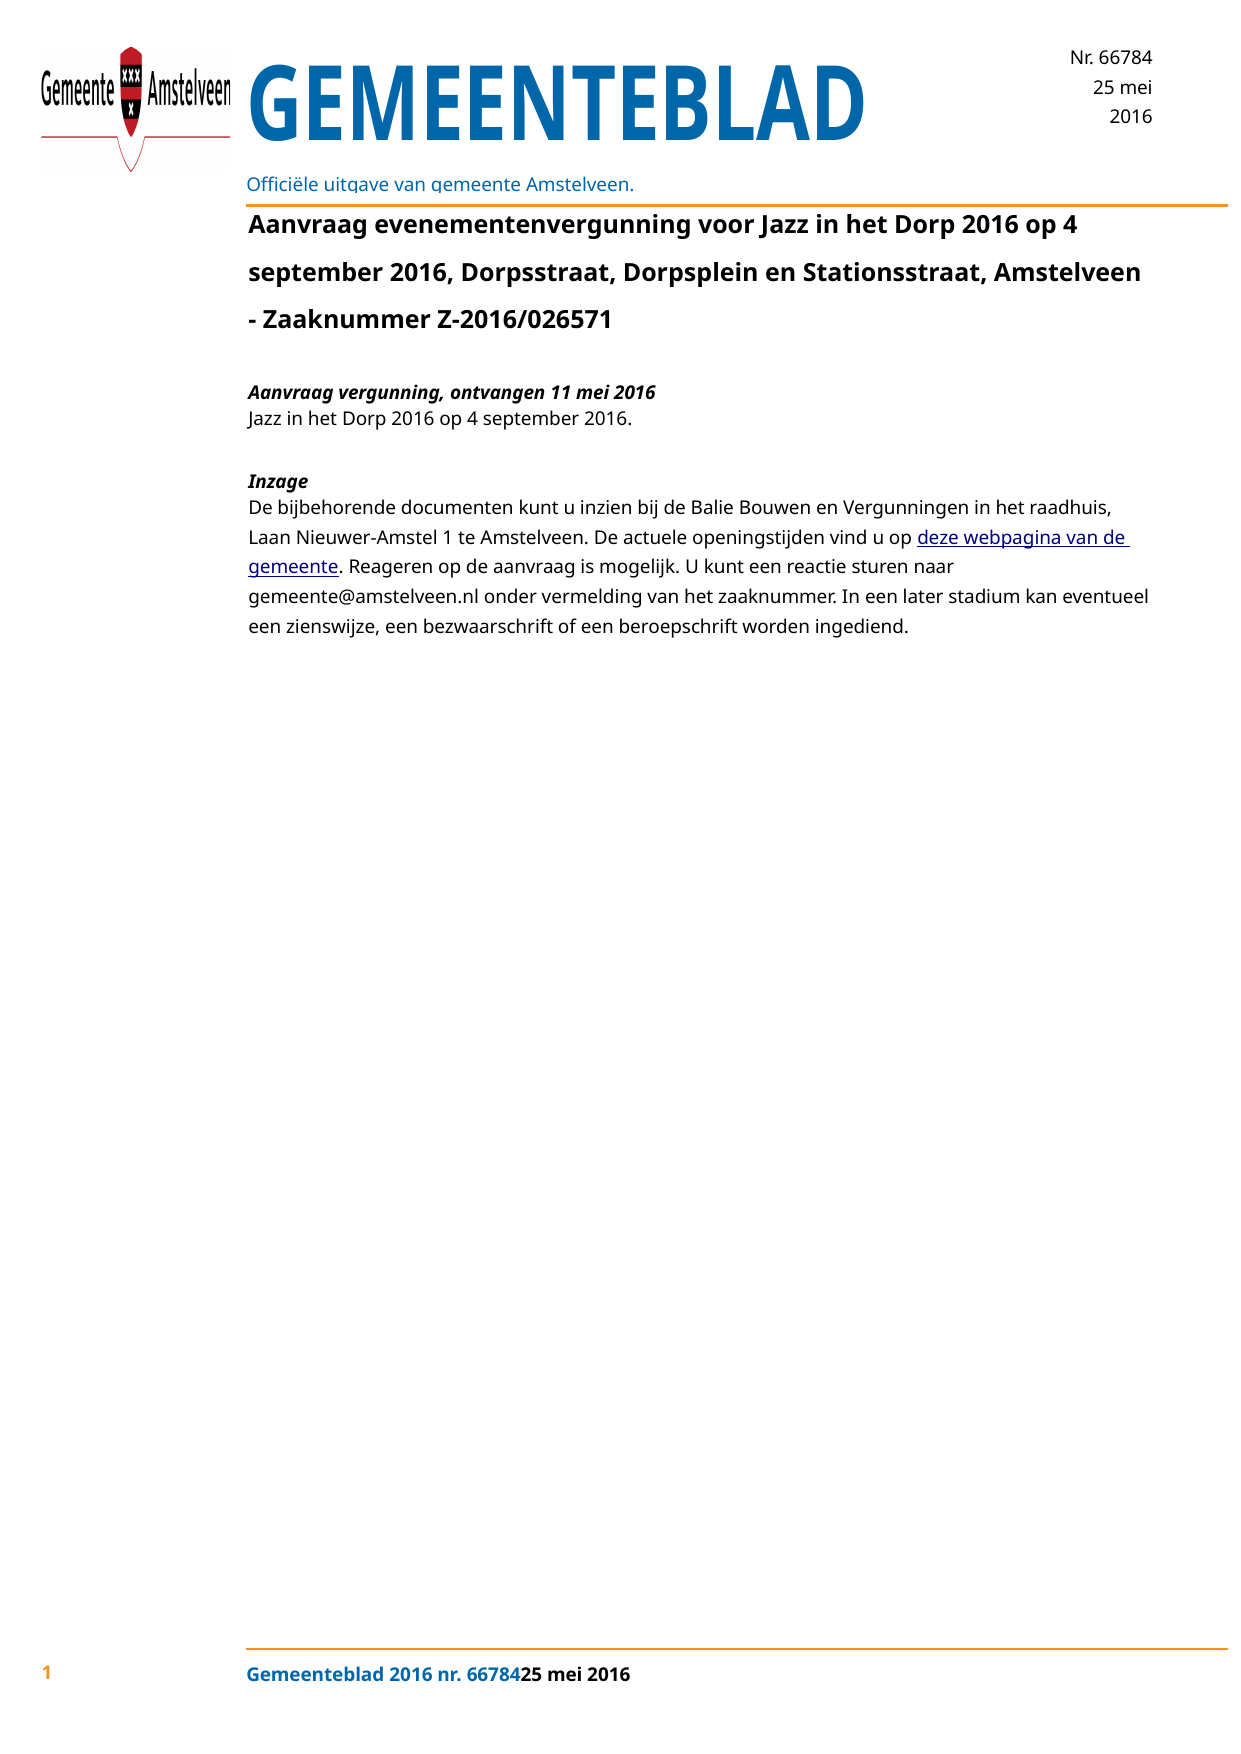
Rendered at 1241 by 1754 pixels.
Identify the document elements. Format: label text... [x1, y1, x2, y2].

text Jazz in het Dorp 2016 op 4 september 2016. [248, 405, 1152, 431]
text Aanvraag evenementenvergunning voor Jazz in het Dorp 2016 op 4 september 2016, Dorpsstraat, Dorpsplein en Stationsstraat, Amstelveen - Zaaknummer Z-2016/026571 [248, 207, 1152, 336]
picture [41, 47, 231, 172]
text Aanvraag vergunning, ontvangen 11 mei 2016 [248, 379, 1152, 405]
text Inzage [248, 469, 1152, 494]
text De bijbehorende documenten kunt u inzien bij de Balie Bouwen en Vergunningen in het raadhuis, Laan Nieuwer-Amstel 1 te Amstelveen. De actuele openingstijden vind u op deze webpagina van de gemeente. Reageren op de aanvraag is mogelijk. U kunt een reactie sturen naar gemeente@amstelveen.nl onder vermelding van het zaaknummer. In een later stadium kan eventueel een zienswijze, een bezwaarschrift of een beroepschrift worden ingediend. [248, 494, 1152, 638]
